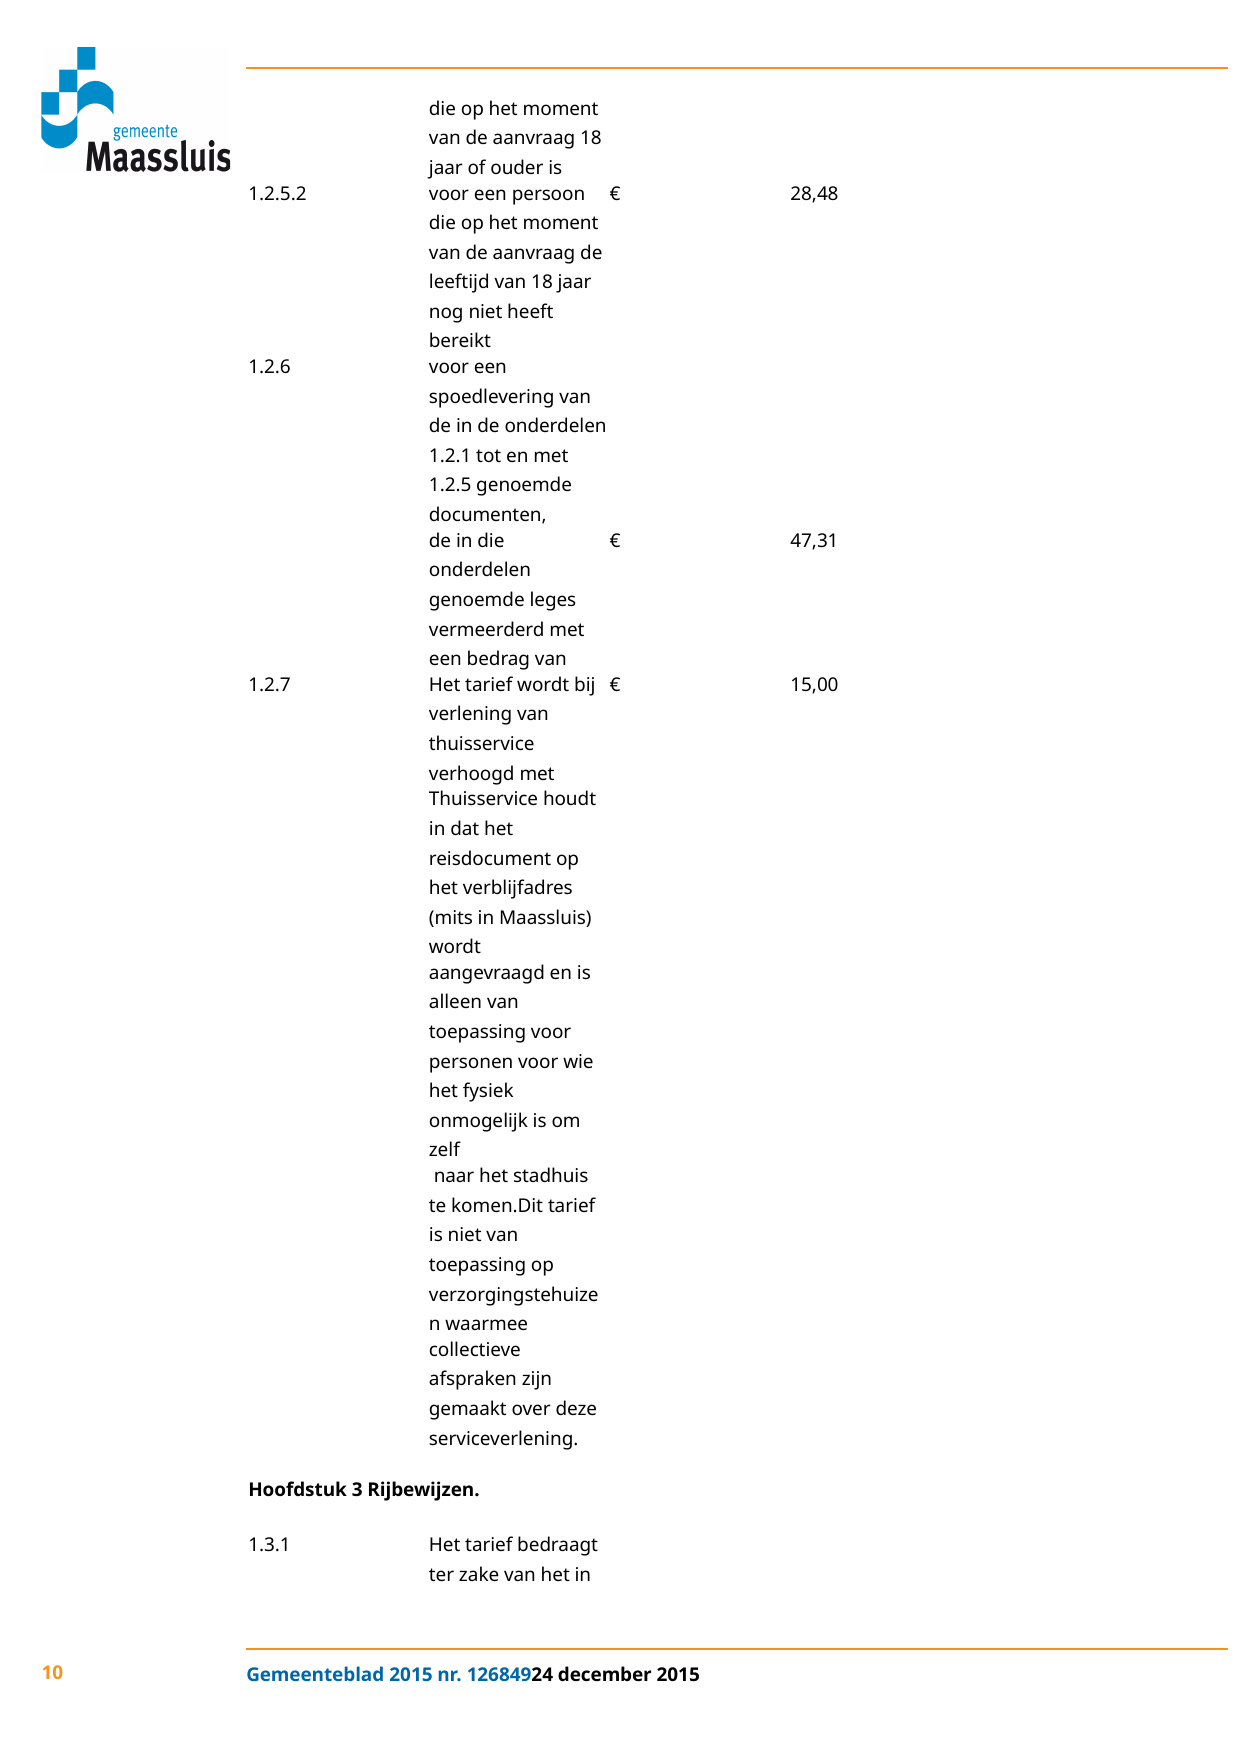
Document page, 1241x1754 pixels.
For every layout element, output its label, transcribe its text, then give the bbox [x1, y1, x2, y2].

table_cell Hoofdstuk 3 Rijbewijzen. [248, 1476, 971, 1532]
table_cell € [609, 527, 790, 671]
table_cell voor een spoedlevering van de in de onderdelen 1.2.1 tot en met 1.2.5 genoemde documenten, [429, 353, 609, 527]
table_cell Thuisservice houdt in dat het reisdocument op het verblijfadres (mits in Maassluis) wordt [429, 786, 609, 959]
table_cell aangevraagd en is alleen van toepassing voor personen voor wie het fysiek onmogelijk is om zelf [429, 959, 609, 1162]
table_cell [609, 1336, 790, 1451]
table_cell [248, 1336, 429, 1451]
table_cell [971, 527, 1152, 671]
table_cell [971, 95, 1152, 180]
table_cell [248, 527, 429, 671]
table_cell [609, 353, 790, 527]
table_cell [609, 1451, 790, 1476]
table_cell 1.2.5.2 [248, 180, 429, 353]
table_cell [248, 95, 429, 180]
table_cell [790, 1163, 971, 1336]
table_cell 1.2.7 [248, 671, 429, 786]
table_cell [248, 1163, 429, 1336]
table_cell [609, 95, 790, 180]
table_cell 47,31 [790, 527, 971, 671]
table_cell [971, 353, 1152, 527]
table_cell voor een persoon die op het moment van de aanvraag de leeftijd van 18 jaar nog niet heeft bereikt [429, 180, 609, 353]
table_cell Het tarief wordt bij verlening van thuisservice verhoogd met [429, 671, 609, 786]
table_cell [609, 786, 790, 959]
table_cell [790, 786, 971, 959]
table_cell [790, 1451, 971, 1476]
table_cell Het tarief bedraagt ter zake van het in [429, 1532, 609, 1587]
table_cell 1.2.6 [248, 353, 429, 527]
table_cell [971, 180, 1152, 353]
table_cell 28,48 [790, 180, 971, 353]
table_cell [971, 1336, 1152, 1451]
table_cell [790, 353, 971, 527]
table_cell [971, 1451, 1152, 1476]
table_cell [609, 1163, 790, 1336]
table_cell € [609, 180, 790, 353]
picture [41, 47, 231, 172]
table_cell [248, 1451, 429, 1476]
picture [41, 47, 77, 92]
table_cell [609, 959, 790, 1162]
table_cell [971, 671, 1152, 786]
table_cell [429, 1451, 609, 1476]
table_cell collectieve afspraken zijn gemaakt over deze serviceverlening. [429, 1336, 609, 1451]
table_cell de in die onderdelen genoemde leges vermeerderd met een bedrag van [429, 527, 609, 671]
table_cell [790, 1532, 971, 1587]
table_cell 15,00 [790, 671, 971, 786]
table_cell [790, 1336, 971, 1451]
table_cell [248, 959, 429, 1162]
table_cell [971, 786, 1152, 959]
table_cell € [609, 671, 790, 786]
table_cell [971, 959, 1152, 1162]
table_cell 1.3.1 [248, 1532, 429, 1587]
table_cell [248, 786, 429, 959]
table_cell [971, 1163, 1152, 1336]
table_cell [790, 959, 971, 1162]
table_cell die op het moment van de aanvraag 18 jaar of ouder is [429, 95, 609, 180]
table_cell [971, 1532, 1152, 1587]
table_cell [790, 95, 971, 180]
table_cell [609, 1532, 790, 1587]
table_cell naar het stadhuis te komen.Dit tarief is niet van toepassing op verzorgingstehuizen waarmee [429, 1163, 609, 1336]
